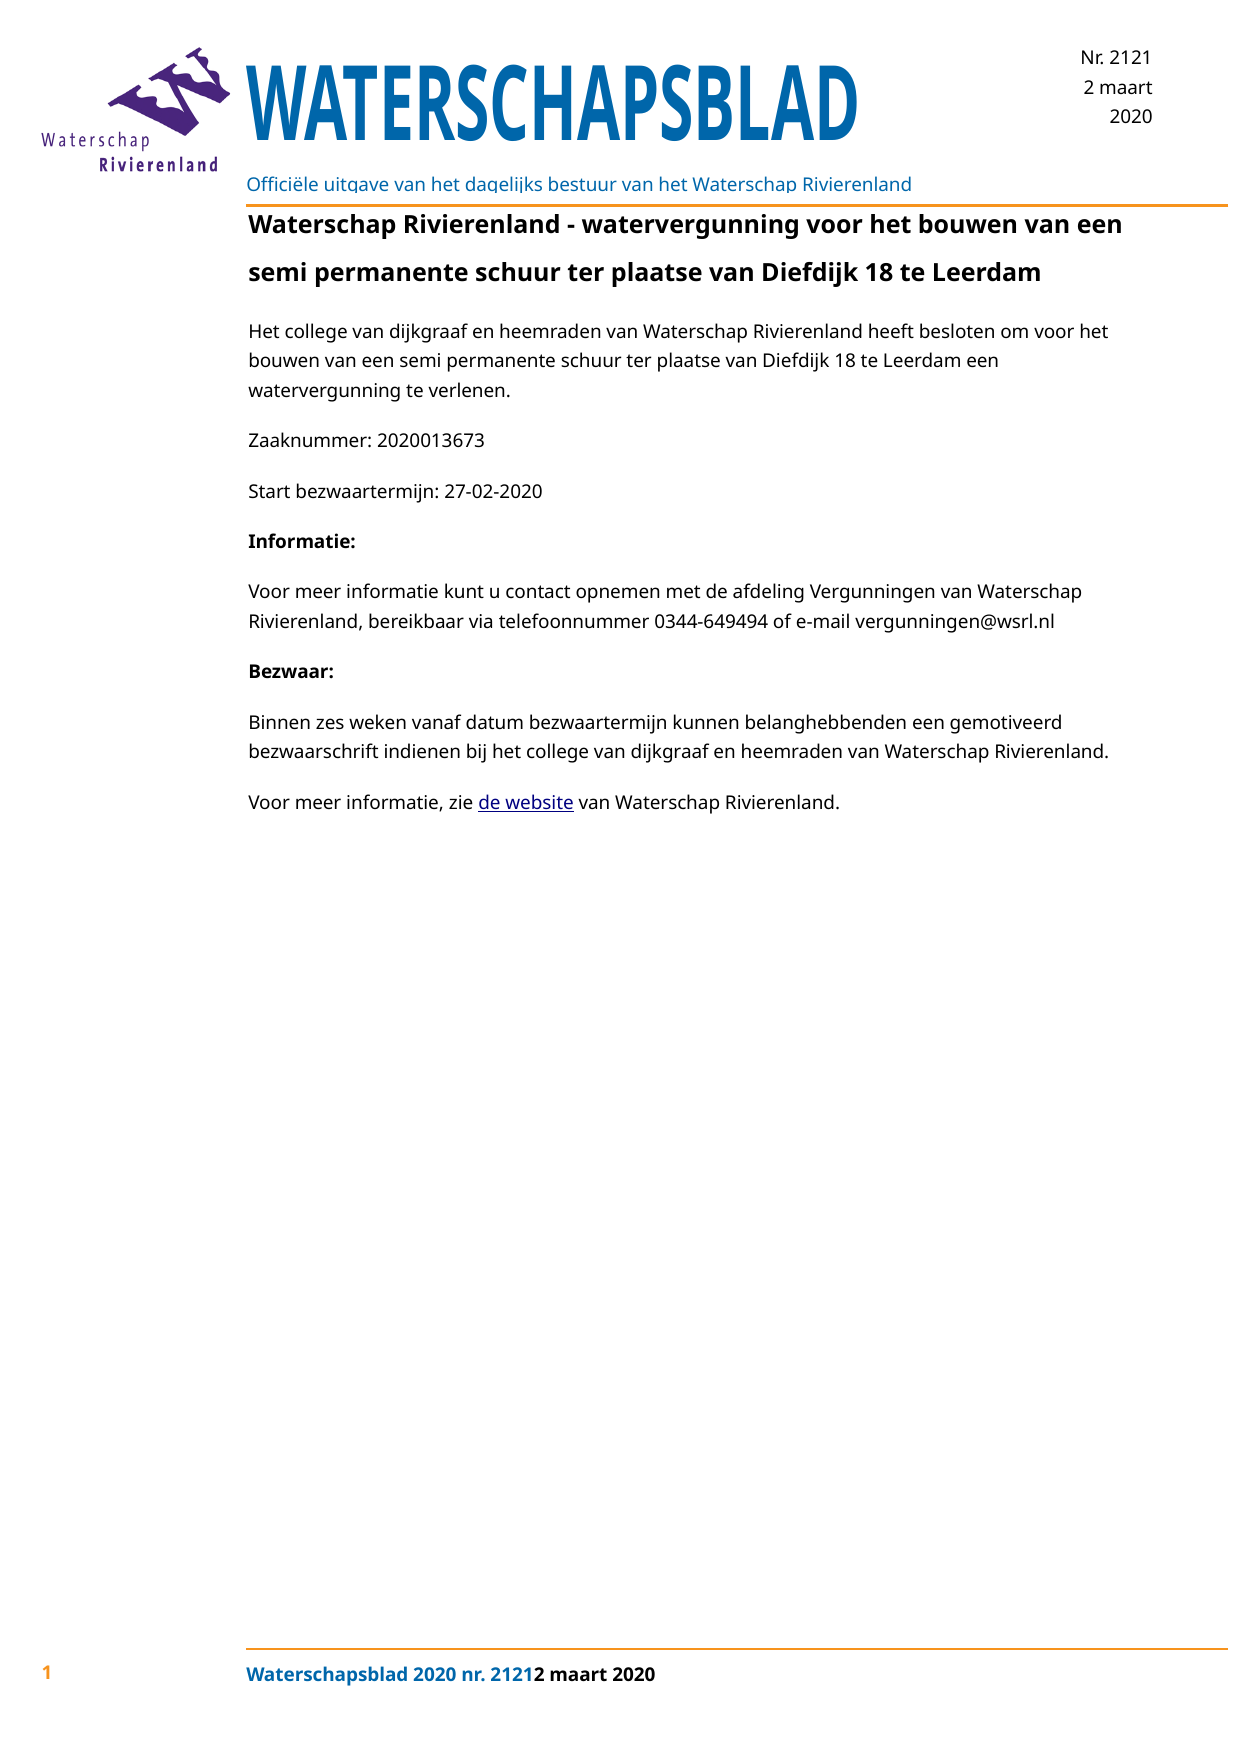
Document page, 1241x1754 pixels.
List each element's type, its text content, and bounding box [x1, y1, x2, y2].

text Informatie: [248, 528, 1152, 554]
text Zaaknummer: 2020013673 [248, 427, 1152, 453]
text Bezwaar: [248, 659, 1152, 684]
text Start bezwaartermijn: 27-02-2020 [248, 478, 1152, 504]
text Voor meer informatie, zie de website van Waterschap Rivierenland. [248, 789, 1152, 815]
text Voor meer informatie kunt u contact opnemen met de afdeling Vergunningen van Waterschap Rivierenland, bereikbaar via telefoonnummer 0344-649494 of e-mail vergunningen@wsrl.nl [248, 579, 1152, 634]
picture [41, 47, 231, 172]
text Waterschap Rivierenland - watervergunning voor het bouwen van een semi permanente schuur ter plaatse van Diefdijk 18 te Leerdam [248, 207, 1152, 288]
text Binnen zes weken vanaf datum bezwaartermijn kunnen belanghebbenden een gemotiveerd bezwaarschrift indienen bij het college van dijkgraaf en heemraden van Waterschap Rivierenland. [248, 709, 1152, 764]
text Het college van dijkgraaf en heemraden van Waterschap Rivierenland heeft besloten om voor het bouwen van een semi permanente schuur ter plaatse van Diefdijk 18 te Leerdam een watervergunning te verlenen. [248, 318, 1152, 403]
